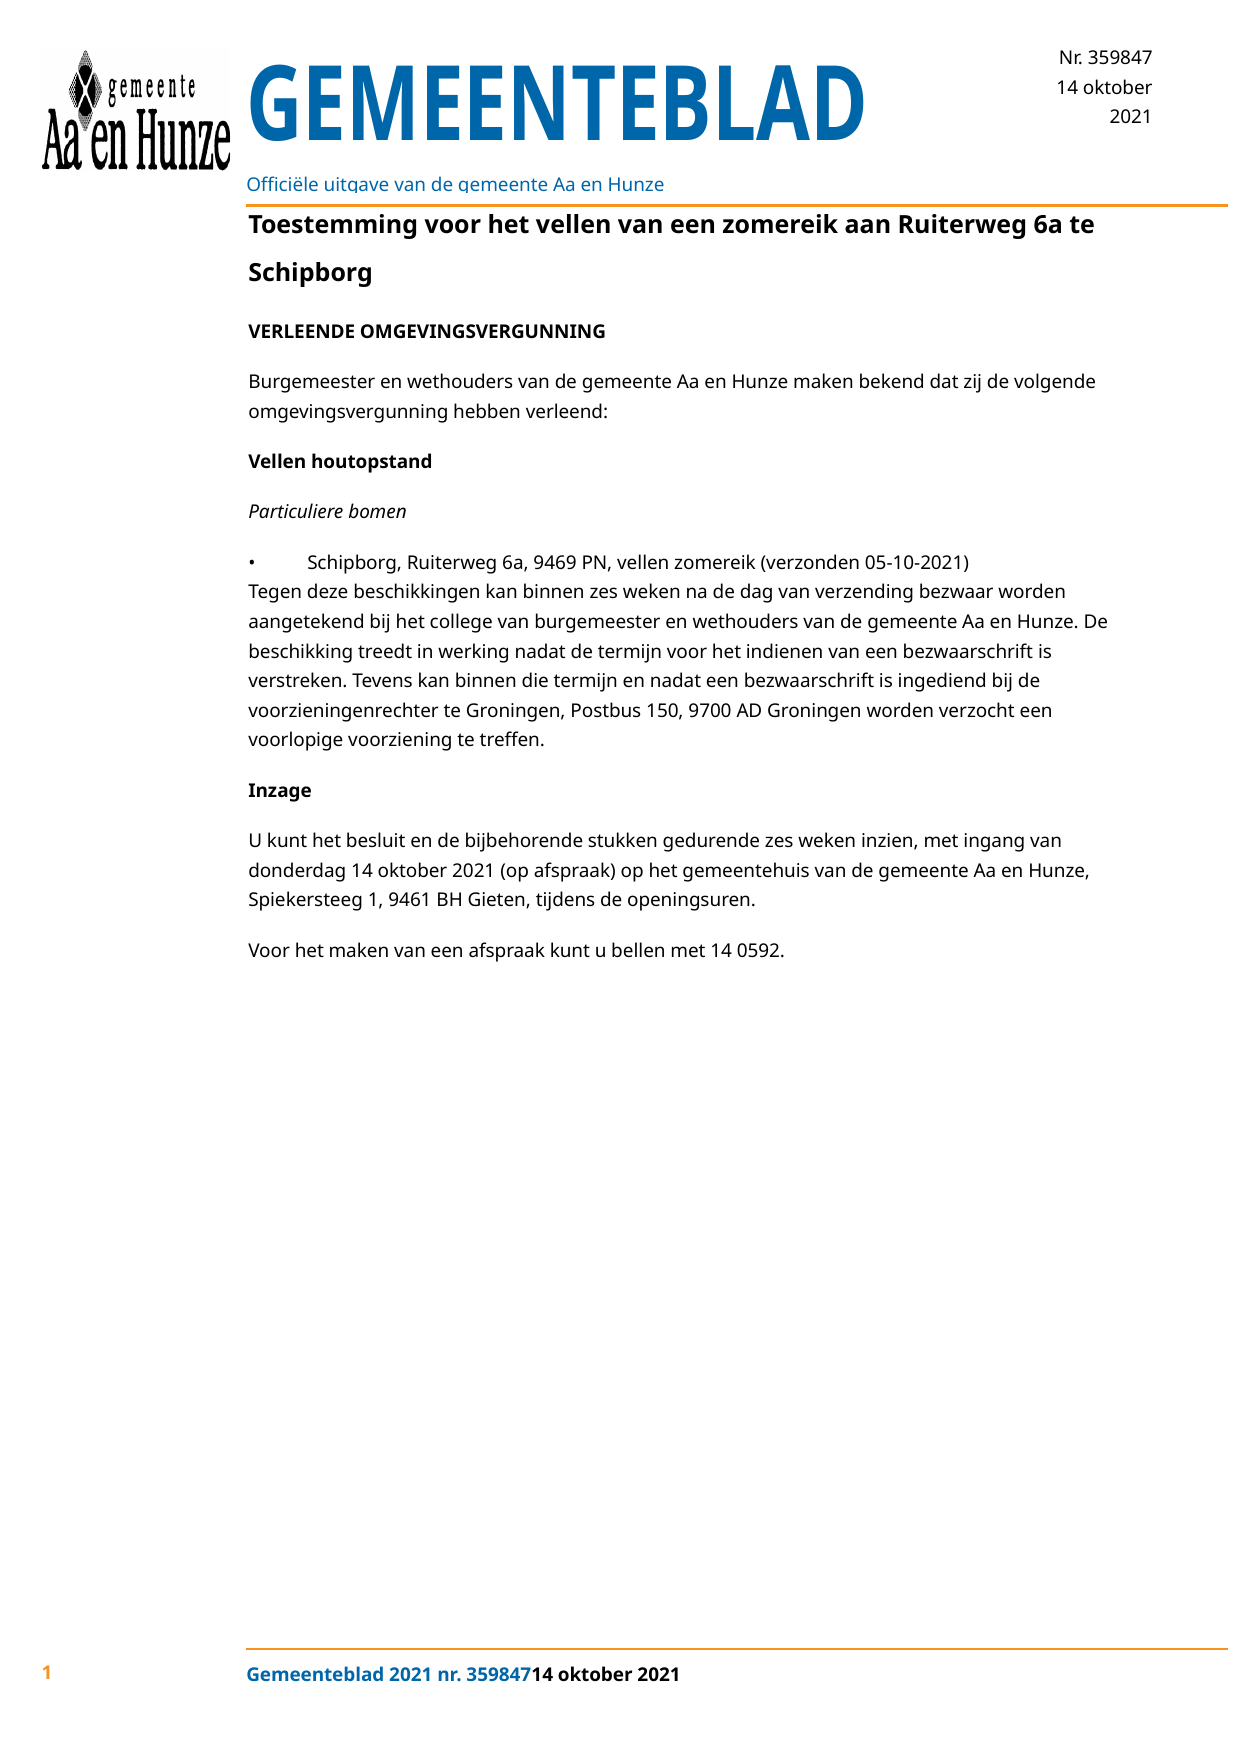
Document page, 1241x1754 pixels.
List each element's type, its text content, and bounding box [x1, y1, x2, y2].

text Particuliere bomen [248, 499, 1152, 524]
text Vellen houtopstand [248, 448, 1152, 474]
text Inzage [248, 777, 1152, 803]
text VERLEENDE OMGEVINGSVERGUNNING [248, 318, 1152, 344]
text Toestemming voor het vellen van een zomereik aan Ruiterweg 6a te Schipborg [248, 207, 1152, 288]
text Tegen deze beschikkingen kan binnen zes weken na de dag van verzending bezwaar worden aangetekend bij het college van burgemeester en wethouders van de gemeente Aa en Hunze. De beschikking treedt in werking nadat de termijn voor het indienen van een bezwaarschrift is verstreken. Tevens kan binnen die termijn en nadat een bezwaarschrift is ingediend bij de voorzieningenrechter te Groningen, Postbus 150, 9700 AD Groningen worden verzocht een voorlopige voorziening te treffen. [248, 579, 1152, 752]
text U kunt het besluit en de bijbehorende stukken gedurende zes weken inzien, met ingang van donderdag 14 oktober 2021 (op afspraak) op het gemeentehuis van de gemeente Aa en Hunze, Spiekersteeg 1, 9461 BH Gieten, tijdens de openingsuren. [248, 827, 1152, 912]
picture [41, 47, 231, 172]
list Schipborg, Ruiterweg 6a, 9469 PN, vellen zomereik (verzonden 05-10-2021) [248, 549, 1152, 575]
text Burgemeester en wethouders van de gemeente Aa en Hunze maken bekend dat zij de volgende omgevingsvergunning hebben verleend: [248, 368, 1152, 424]
text Voor het maken van een afspraak kunt u bellen met 14 0592. [248, 937, 1152, 963]
